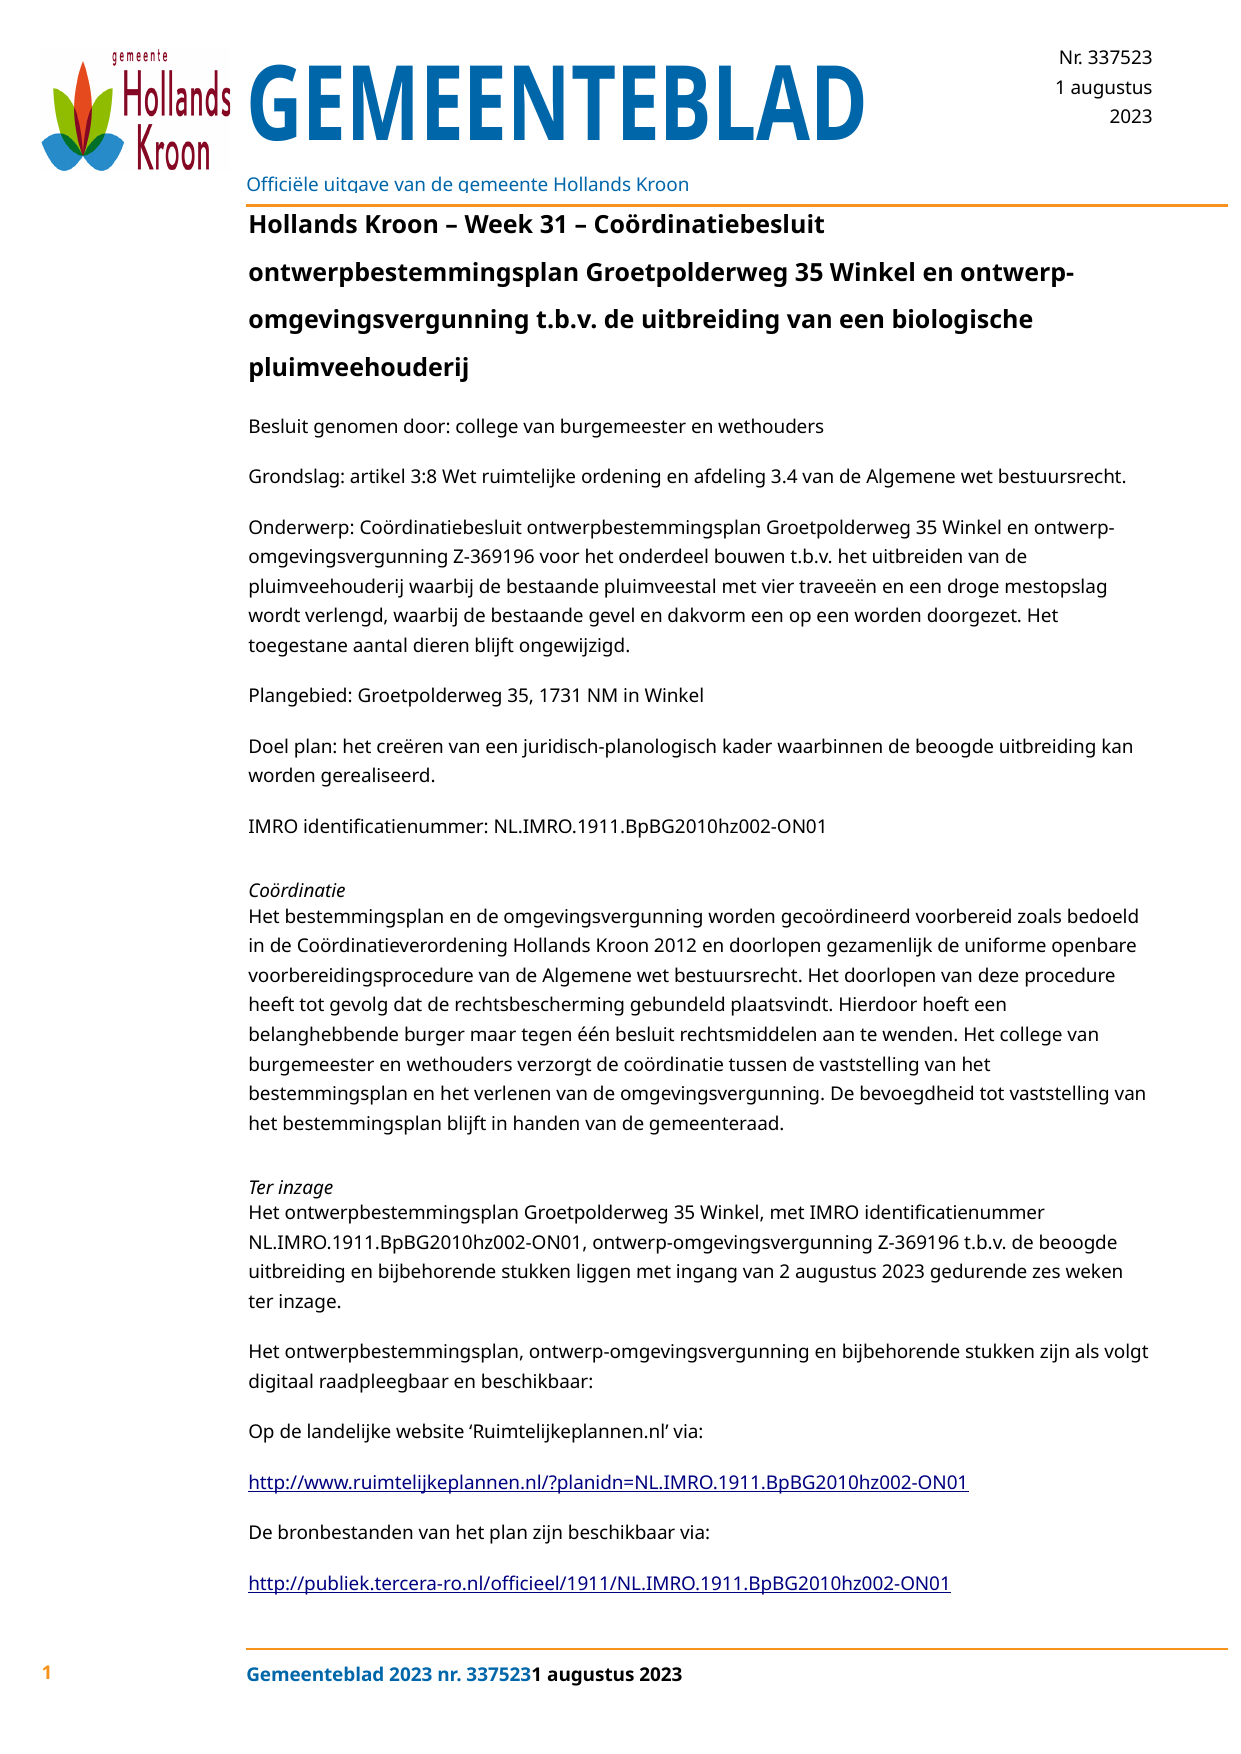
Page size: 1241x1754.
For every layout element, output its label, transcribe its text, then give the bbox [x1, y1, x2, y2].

text Hollands Kroon – Week 31 – Coördinatiebesluit ontwerpbestemmingsplan Groetpolderweg 35 Winkel en ontwerp-omgevingsvergunning t.b.v. de uitbreiding van een biologische pluimveehouderij [248, 207, 1152, 384]
text http://www.ruimtelijkeplannen.nl/?planidn=NL.IMRO.1911.BpBG2010hz002-ON01 [248, 1469, 1152, 1495]
text Doel plan: het creëren van een juridisch-planologisch kader waarbinnen de beoogde uitbreiding kan worden gerealiseerd. [248, 733, 1152, 788]
text Onderwerp: Coördinatiebesluit ontwerpbestemmingsplan Groetpolderweg 35 Winkel en ontwerp-omgevingsvergunning Z-369196 voor het onderdeel bouwen t.b.v. het uitbreiden van de pluimveehouderij waarbij de bestaande pluimveestal met vier traveeën en een droge mestopslag wordt verlengd, waarbij de bestaande gevel en dakvorm een op een worden doorgezet. Het toegestane aantal dieren blijft ongewijzigd. [248, 514, 1152, 658]
text Plangebied: Groetpolderweg 35, 1731 NM in Winkel [248, 683, 1152, 708]
text Het bestemmingsplan en de omgevingsvergunning worden gecoördineerd voorbereid zoals bedoeld in de Coördinatieverordening Hollands Kroon 2012 en doorlopen gezamenlijk de uniforme openbare voorbereidingsprocedure van de Algemene wet bestuursrecht. Het doorlopen van deze procedure heeft tot gevolg dat de rechtsbescherming gebundeld plaatsvindt. Hierdoor hoeft een belanghebbende burger maar tegen één besluit rechtsmiddelen aan te wenden. Het college van burgemeester en wethouders verzorgt de coördinatie tussen de vaststelling van het bestemmingsplan en het verlenen van de omgevingsvergunning. De bevoegdheid tot vaststelling van het bestemmingsplan blijft in handen van de gemeenteraad. [248, 903, 1152, 1136]
text Coördinatie [248, 877, 1152, 903]
text Grondslag: artikel 3:8 Wet ruimtelijke ordening en afdeling 3.4 van de Algemene wet bestuursrecht. [248, 463, 1152, 489]
text Ter inzage [248, 1174, 1152, 1199]
text Het ontwerpbestemmingsplan, ontwerp-omgevingsvergunning en bijbehorende stukken zijn als volgt digitaal raadpleegbaar en beschikbaar: [248, 1339, 1152, 1394]
text Besluit genomen door: college van burgemeester en wethouders [248, 413, 1152, 439]
text Op de landelijke website ‘Ruimtelijkeplannen.nl’ via: [248, 1419, 1152, 1444]
text http://publiek.tercera-ro.nl/officieel/1911/NL.IMRO.1911.BpBG2010hz002-ON01 [248, 1570, 1152, 1596]
picture [41, 47, 231, 172]
text Het ontwerpbestemmingsplan Groetpolderweg 35 Winkel, met IMRO identificatienummer NL.IMRO.1911.BpBG2010hz002-ON01, ontwerp-omgevingsvergunning Z-369196 t.b.v. de beoogde uitbreiding en bijbehorende stukken liggen met ingang van 2 augustus 2023 gedurende zes weken ter inzage. [248, 1199, 1152, 1314]
text IMRO identificatienummer: NL.IMRO.1911.BpBG2010hz002-ON01 [248, 813, 1152, 839]
text De bronbestanden van het plan zijn beschikbaar via: [248, 1519, 1152, 1545]
